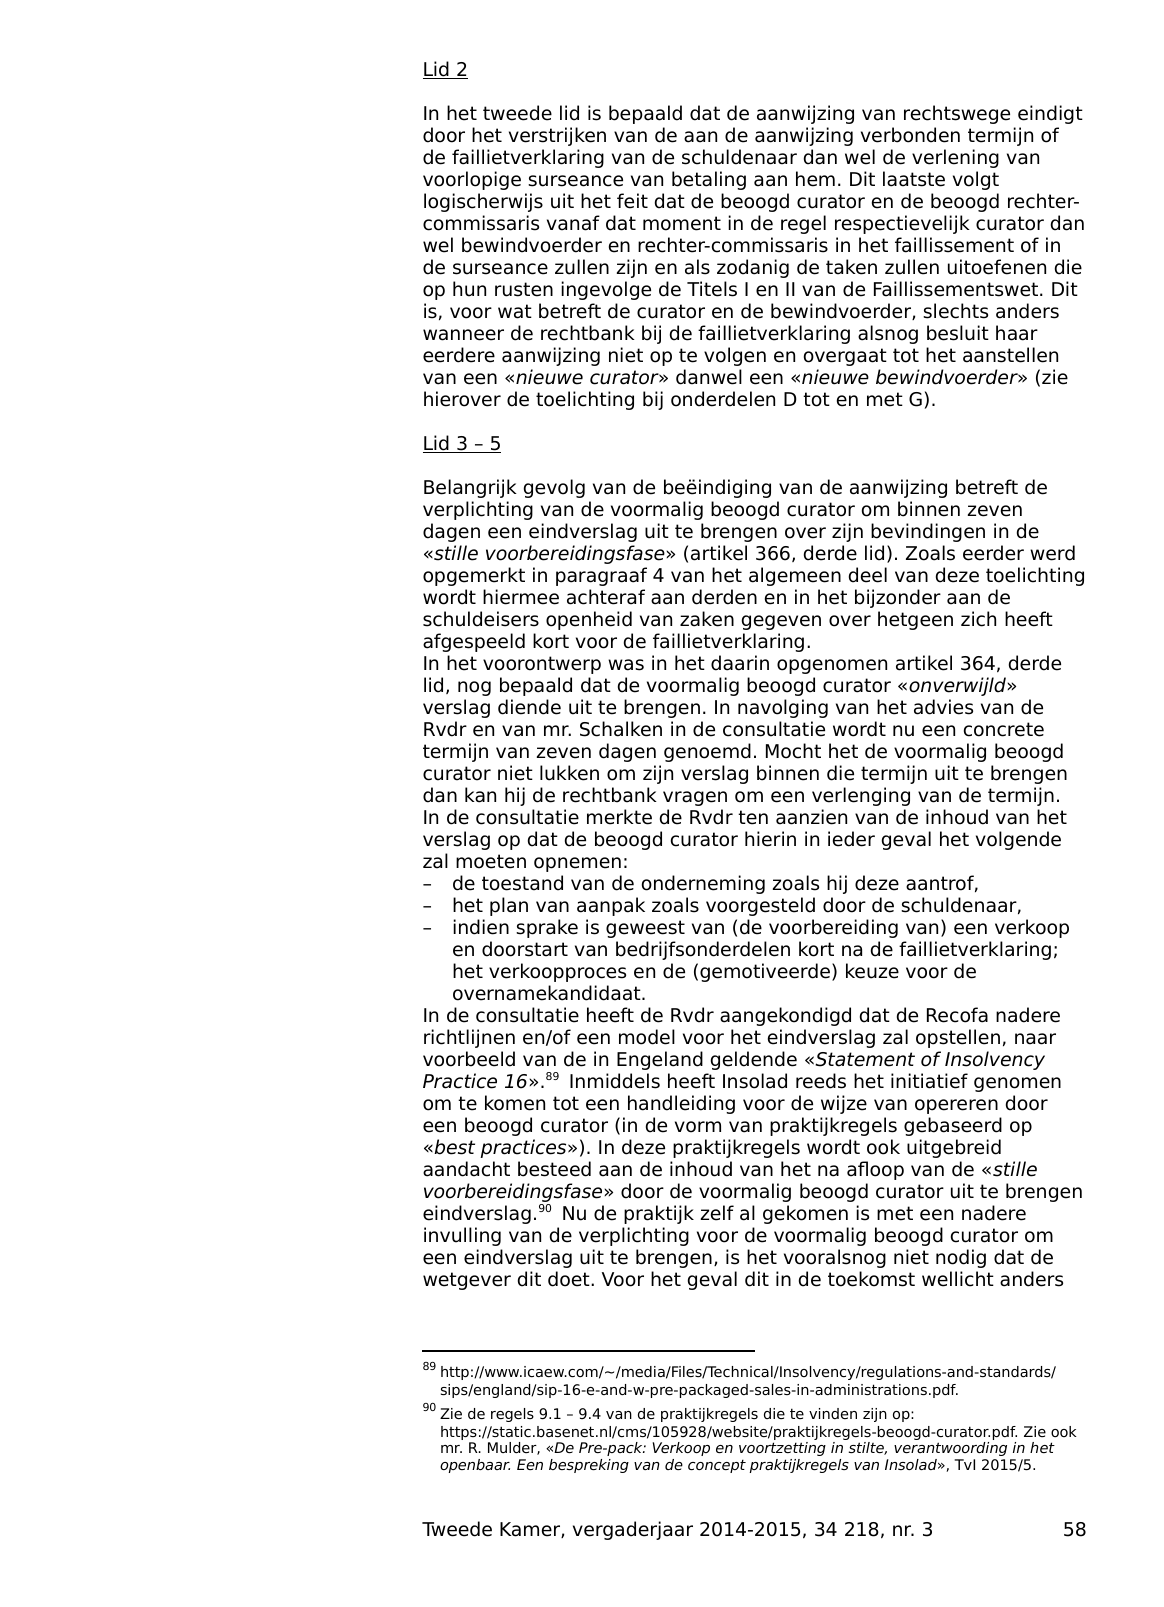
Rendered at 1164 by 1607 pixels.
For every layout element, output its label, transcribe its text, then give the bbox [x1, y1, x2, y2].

text Belangrijk gevolg van de beëindiging van de aanwijzing betreft de verplichting van de voormalig beoogd curator om binnen zeven dagen een eindverslag uit te brengen over zijn bevindingen in de «stille voorbereidingsfase» (artikel 366, derde lid). Zoals eerder werd opgemerkt in paragraaf 4 van het algemeen deel van deze toelichting wordt hiermee achteraf aan derden en in het bijzonder aan de schuldeisers openheid van zaken gegeven over hetgeen zich heeft afgespeeld kort voor de faillietverklaring. [422, 477, 1087, 653]
text In het voorontwerp was in het daarin opgenomen artikel 364, derde lid, nog bepaald dat de voormalig beoogd curator «onverwijld» verslag diende uit te brengen. In navolging van het advies van de Rvdr en van mr. Schalken in de consultatie wordt nu een concrete termijn van zeven dagen genoemd. Mocht het de voormalig beoogd curator niet lukken om zijn verslag binnen die termijn uit te brengen dan kan hij de rechtbank vragen om een verlenging van de termijn. [422, 653, 1087, 807]
text In de consultatie heeft de Rvdr aangekondigd dat de Recofa nadere richtlijnen en/of een model voor het eindverslag zal opstellen, naar voorbeeld van de in Engeland geldende «Statement of Insolvency Practice 16». Inmiddels heeft Insolad reeds het initiatief genomen om te komen tot een handleiding voor de wijze van opereren door een beoogd curator (in de vorm van praktijkregels gebaseerd op «best practices»). In deze praktijkregels wordt ook uitgebreid aandacht besteed aan de inhoud van het na afloop van de «stille voorbereidingsfase» door de voormalig beoogd curator uit te brengen eindverslag. Nu de praktijk zelf al gekomen is met een nadere invulling van de verplichting voor de voormalig beoogd curator om een eindverslag uit te brengen, is het vooralsnog niet nodig dat de wetgever dit doet. Voor het geval dit in de toekomst wellicht anders [422, 1005, 1087, 1291]
subtitle Lid 3 – 5 [422, 433, 1087, 455]
text – de toestand van de onderneming zoals hij deze aantrof, [422, 873, 1087, 895]
text – indien sprake is geweest van (de voorbereiding van) een verkoop en doorstart van bedrijfsonderdelen kort na de faillietverklaring; het verkoopproces en de (gemotiveerde) keuze voor de overnamekandidaat. [422, 917, 1087, 1005]
text In de consultatie merkte de Rvdr ten aanzien van de inhoud van het verslag op dat de beoogd curator hierin in ieder geval het volgende zal moeten opnemen: [422, 807, 1087, 873]
text http://www.icaew.com/~/media/Files/Technical/Insolvency/regulations-and-standards/sips/england/sip-16-e-and-w-pre-packaged-sales-in-administrations.pdf. [422, 1360, 1087, 1399]
text In het tweede lid is bepaald dat de aanwijzing van rechtswege eindigt door het verstrijken van de aan de aanwijzing verbonden termijn of de faillietverklaring van de schuldenaar dan wel de verlening van voorlopige surseance van betaling aan hem. Dit laatste volgt logischerwijs uit het feit dat de beoogd curator en de beoogd rechter-commissaris vanaf dat moment in de regel respectievelijk curator dan wel bewindvoerder en rechter-commissaris in het faillissement of in de surseance zullen zijn en als zodanig de taken zullen uitoefenen die op hun rusten ingevolge de Titels I en II van de Faillissementswet. Dit is, voor wat betreft de curator en de bewindvoerder, slechts anders wanneer de rechtbank bij de faillietverklaring alsnog besluit haar eerdere aanwijzing niet op te volgen en overgaat tot het aanstellen van een «nieuwe curator» danwel een «nieuwe bewindvoerder» (zie hierover de toelichting bij onderdelen D tot en met G). [422, 103, 1087, 411]
text – het plan van aanpak zoals voorgesteld door de schuldenaar, [422, 895, 1087, 917]
subtitle Lid 2 [422, 59, 1087, 81]
text Zie de regels 9.1 – 9.4 van de praktijkregels die te vinden zijn op: https://static.basenet.nl/cms/105928/website/praktijkregels-beoogd-curator.pdf. Zie ook mr. R. Mulder, «De Pre-pack: Verkoop en voortzetting in stilte, verantwoording in het openbaar. Een bespreking van de concept praktijkregels van Insolad», TvI 2015/5. [422, 1402, 1087, 1474]
